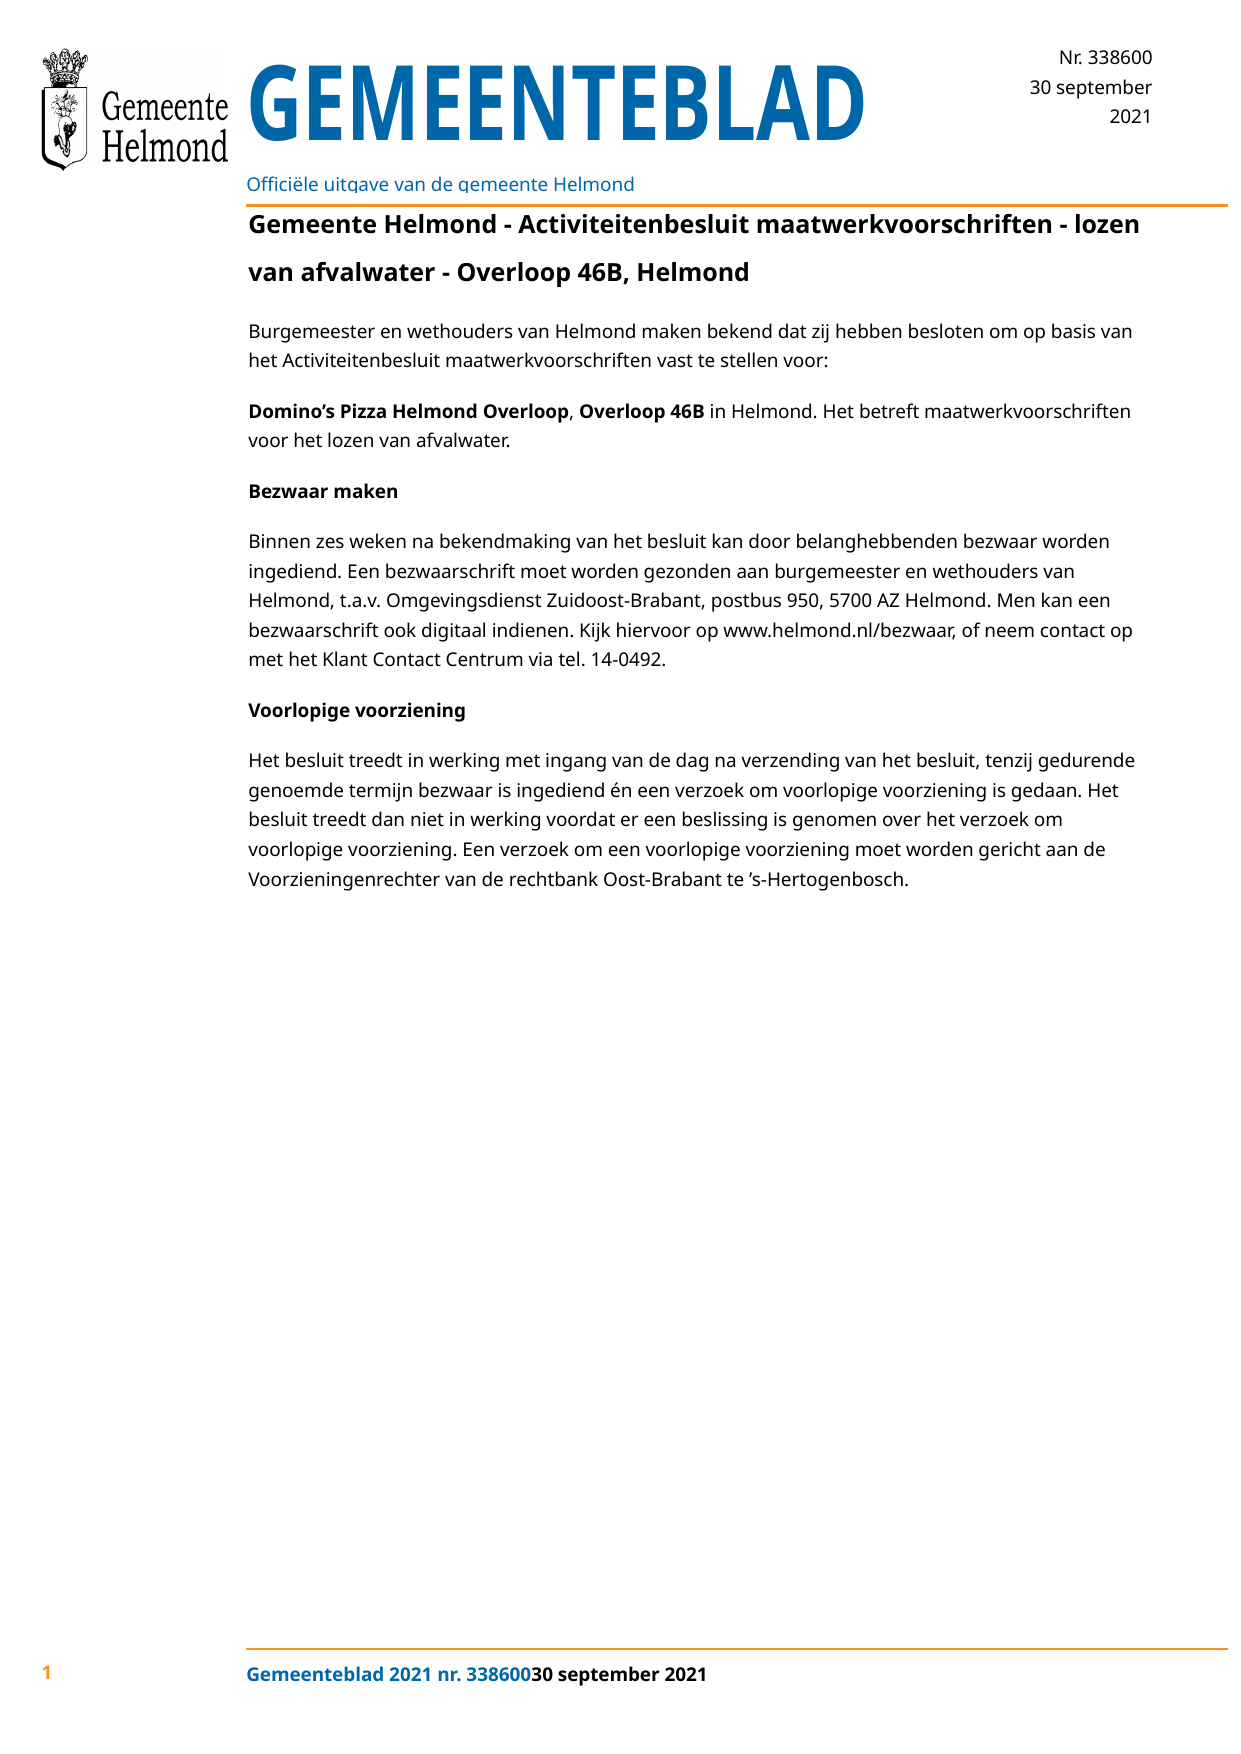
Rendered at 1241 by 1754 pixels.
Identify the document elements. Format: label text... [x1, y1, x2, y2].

text Gemeente Helmond - Activiteitenbesluit maatwerkvoorschriften - lozen van afvalwater - Overloop 46B, Helmond [248, 207, 1152, 288]
text Bezwaar maken [248, 478, 1152, 504]
text Burgemeester en wethouders van Helmond maken bekend dat zij hebben besloten om op basis van het Activiteitenbesluit maatwerkvoorschriften vast te stellen voor: [248, 318, 1152, 373]
text Binnen zes weken na bekendmaking van het besluit kan door belanghebbenden bezwaar worden ingediend. Een bezwaarschrift moet worden gezonden aan burgemeester en wethouders van Helmond, t.a.v. Omgevingsdienst Zuidoost-Brabant, postbus 950, 5700 AZ Helmond. Men kan een bezwaarschrift ook digitaal indienen. Kijk hiervoor op www.helmond.nl/bezwaar, of neem contact op met het Klant Contact Centrum via tel. 14-0492. [248, 528, 1152, 672]
text Voorlopige voorziening [248, 697, 1152, 723]
text Domino’s Pizza Helmond Overloop, Overloop 46B in Helmond. Het betreft maatwerkvoorschriften voor het lozen van afvalwater. [248, 398, 1152, 453]
text Het besluit treedt in werking met ingang van de dag na verzending van het besluit, tenzij gedurende genoemde termijn bezwaar is ingediend én een verzoek om voorlopige voorziening is gedaan. Het besluit treedt dan niet in werking voordat er een beslissing is genomen over het verzoek om voorlopige voorziening. Een verzoek om een voorlopige voorziening moet worden gericht aan de Voorzieningenrechter van de rechtbank Oost-Brabant te ’s-Hertogenbosch. [248, 747, 1152, 892]
picture [41, 47, 231, 172]
